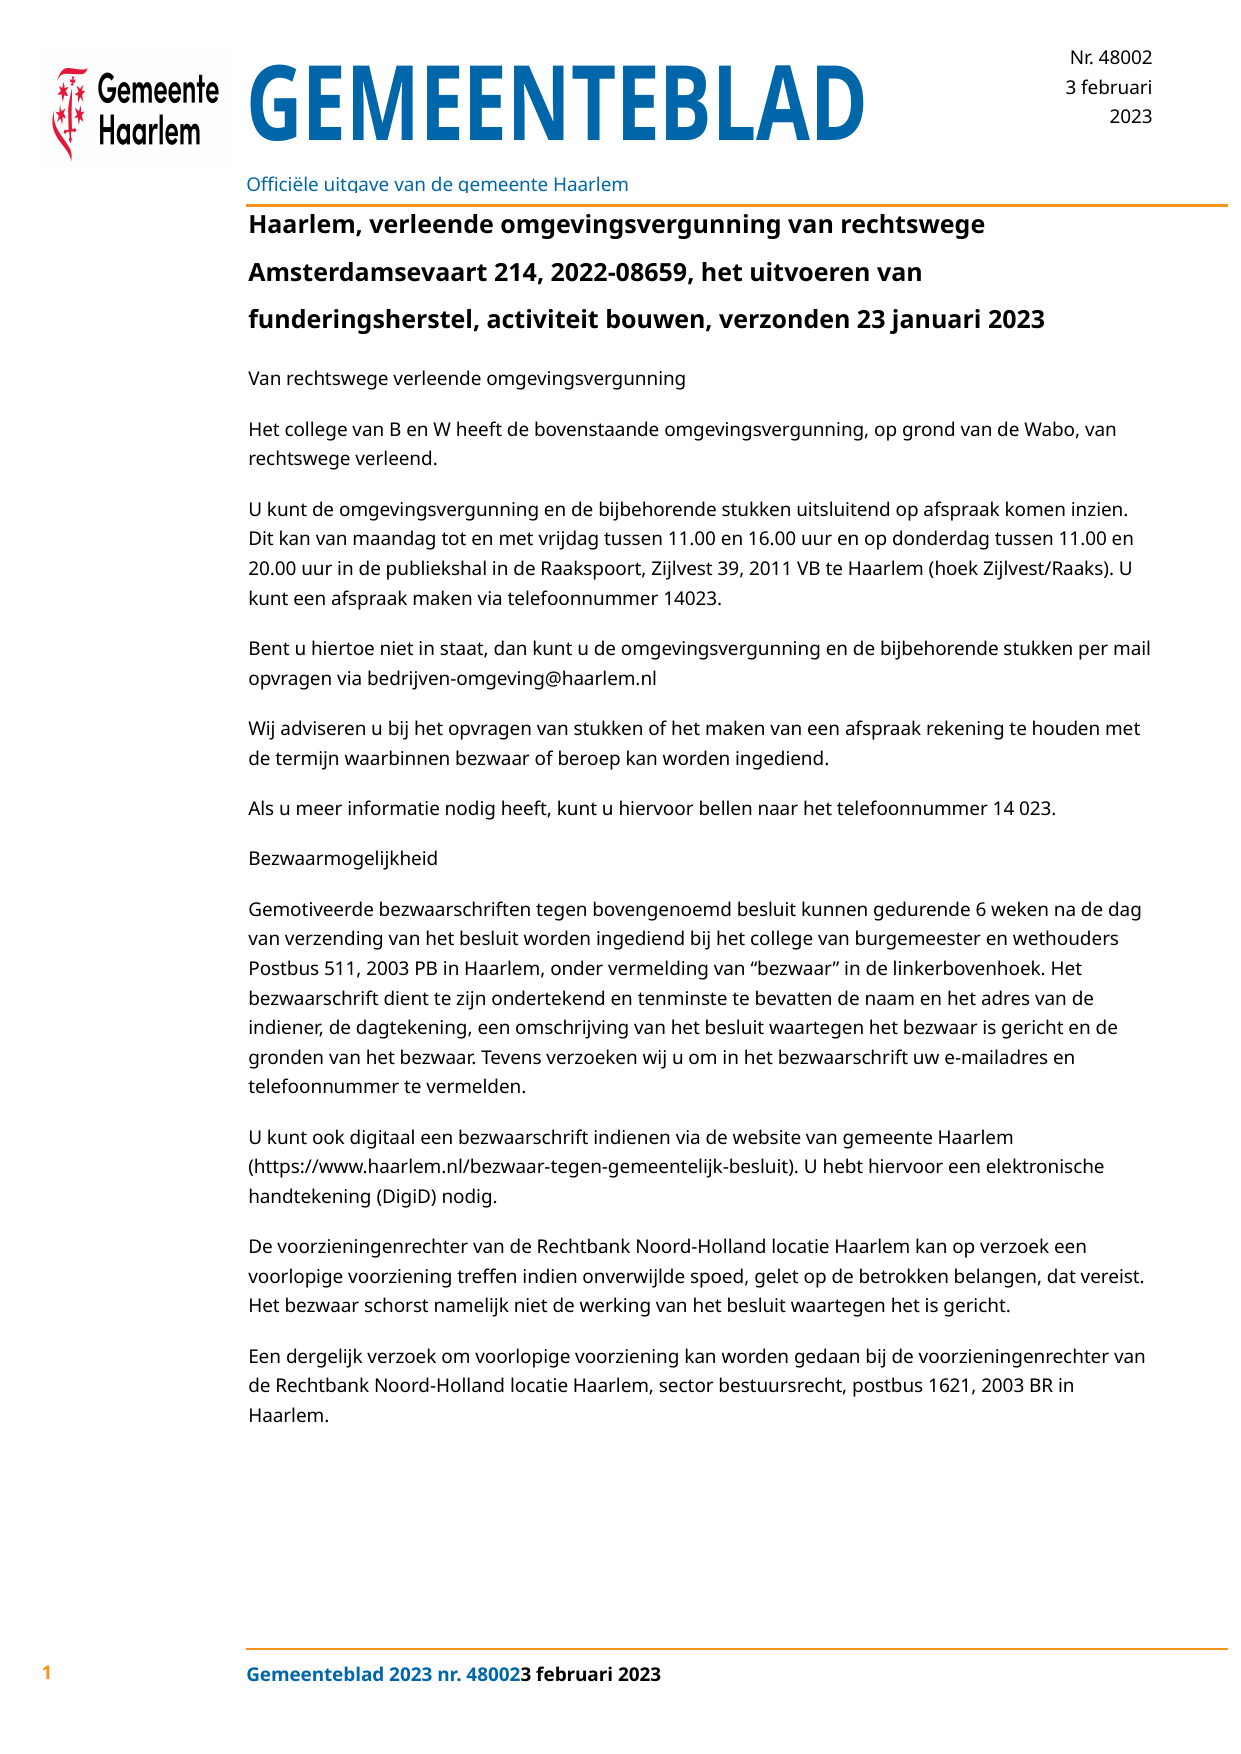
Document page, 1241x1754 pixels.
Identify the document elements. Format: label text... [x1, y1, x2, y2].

text Bent u hiertoe niet in staat, dan kunt u de omgevingsvergunning en de bijbehorende stukken per mail opvragen via bedrijven-omgeving@haarlem.nl [248, 635, 1152, 690]
text U kunt ook digitaal een bezwaarschrift indienen via de website van gemeente Haarlem (https://www.haarlem.nl/bezwaar-tegen-gemeentelijk-besluit). U hebt hiervoor een elektronische handtekening (DigiD) nodig. [248, 1124, 1152, 1209]
text Een dergelijk verzoek om voorlopige voorziening kan worden gedaan bij de voorzieningenrechter van de Rechtbank Noord-Holland locatie Haarlem, sector bestuursrecht, postbus 1621, 2003 BR in Haarlem. [248, 1343, 1152, 1428]
text Als u meer informatie nodig heeft, kunt u hiervoor bellen naar het telefoonnummer 14 023. [248, 795, 1152, 821]
picture [41, 47, 231, 172]
text Bezwaarmogelijkheid [248, 846, 1152, 871]
text Van rechtswege verleende omgevingsvergunning [248, 366, 1152, 391]
text Het college van B en W heeft de bovenstaande omgevingsvergunning, op grond van de Wabo, van rechtswege verleend. [248, 416, 1152, 471]
text Haarlem, verleende omgevingsvergunning van rechtswege Amsterdamsevaart 214, 2022-08659, het uitvoeren van funderingsherstel, activiteit bouwen, verzonden 23 januari 2023 [248, 207, 1152, 336]
text Gemotiveerde bezwaarschriften tegen bovengenoemd besluit kunnen gedurende 6 weken na de dag van verzending van het besluit worden ingediend bij het college van burgemeester en wethouders Postbus 511, 2003 PB in Haarlem, onder vermelding van “bezwaar” in de linkerbovenhoek. Het bezwaarschrift dient te zijn ondertekend en tenminste te bevatten de naam en het adres van de indiener, de dagtekening, een omschrijving van het besluit waartegen het bezwaar is gericht en de gronden van het bezwaar. Tevens verzoeken wij u om in het bezwaarschrift uw e-mailadres en telefoonnummer te vermelden. [248, 896, 1152, 1099]
text Wij adviseren u bij het opvragen van stukken of het maken van een afspraak rekening te houden met de termijn waarbinnen bezwaar of beroep kan worden ingediend. [248, 715, 1152, 770]
text De voorzieningenrechter van de Rechtbank Noord-Holland locatie Haarlem kan op verzoek een voorlopige voorziening treffen indien onverwijlde spoed, gelet op de betrokken belangen, dat vereist. Het bezwaar schorst namelijk niet de werking van het besluit waartegen het is gericht. [248, 1233, 1152, 1318]
text U kunt de omgevingsvergunning en de bijbehorende stukken uitsluitend op afspraak komen inzien. Dit kan van maandag tot en met vrijdag tussen 11.00 en 16.00 uur en op donderdag tussen 11.00 en 20.00 uur in de publiekshal in de Raakspoort, Zijlvest 39, 2011 VB te Haarlem (hoek Zijlvest/Raaks). U kunt een afspraak maken via telefoonnummer 14023. [248, 496, 1152, 610]
